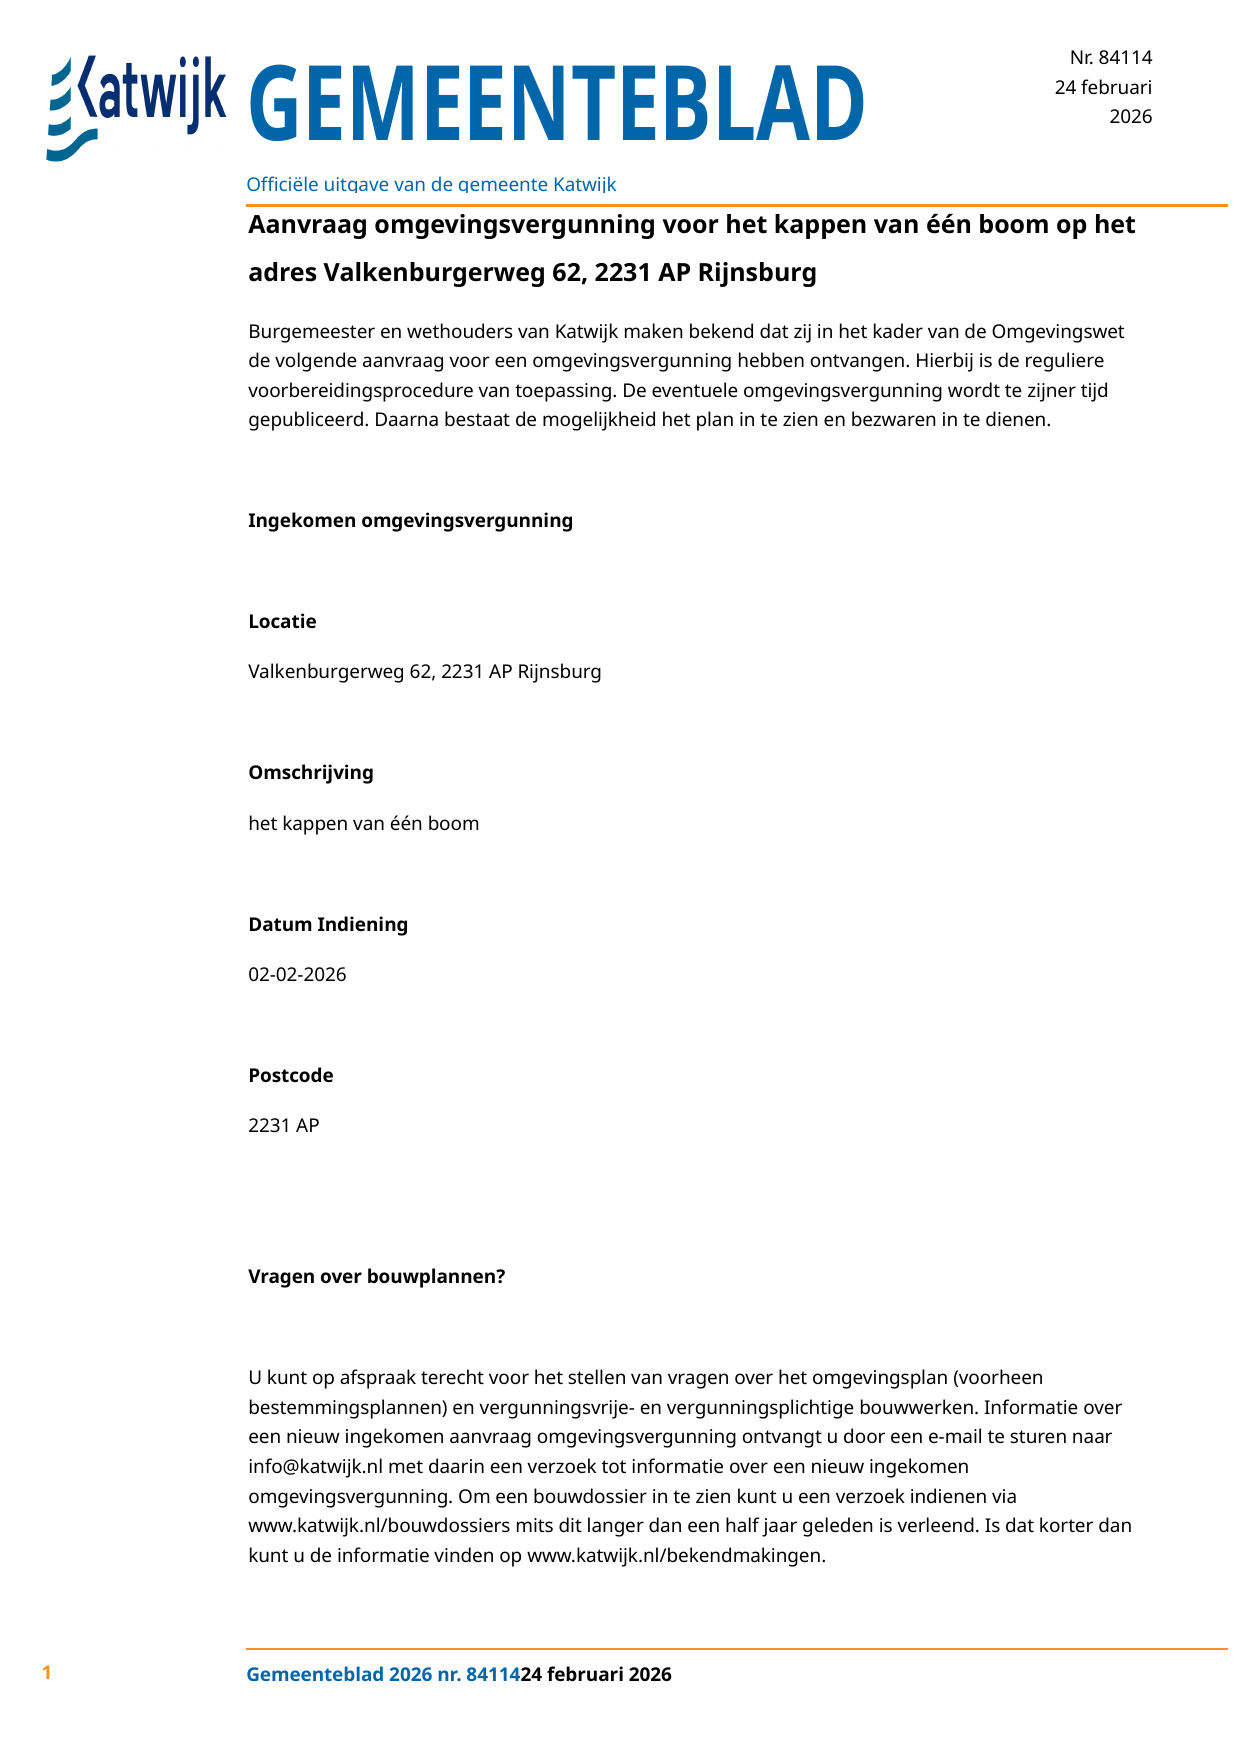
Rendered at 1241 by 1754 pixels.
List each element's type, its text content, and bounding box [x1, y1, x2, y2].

text Vragen over bouwplannen? [248, 1264, 1152, 1289]
text U kunt op afspraak terecht voor het stellen van vragen over het omgevingsplan (voorheen bestemmingsplannen) en vergunningsvrije- en vergunningsplichtige bouwwerken. Informatie over een nieuw ingekomen aanvraag omgevingsvergunning ontvangt u door een e-mail te sturen naar info@katwijk.nl met daarin een verzoek tot informatie over een nieuw ingekomen omgevingsvergunning. Om een bouwdossier in te zien kunt u een verzoek indienen via www.katwijk.nl/bouwdossiers mits dit langer dan een half jaar geleden is verleend. Is dat korter dan kunt u de informatie vinden op www.katwijk.nl/bekendmakingen. [248, 1364, 1152, 1568]
text Aanvraag omgevingsvergunning voor het kappen van één boom op het adres Valkenburgerweg 62, 2231 AP Rijnsburg [248, 207, 1152, 288]
picture [41, 47, 231, 172]
text 2231 AP [248, 1112, 1152, 1138]
text Datum Indiening [248, 911, 1152, 937]
text Valkenburgerweg 62, 2231 AP Rijnsburg [248, 659, 1152, 684]
text Omschrijving [248, 759, 1152, 785]
text Postcode [248, 1062, 1152, 1088]
text Ingekomen omgevingsvergunning [248, 507, 1152, 533]
text het kappen van één boom [248, 810, 1152, 836]
text Burgemeester en wethouders van Katwijk maken bekend dat zij in het kader van de Omgevingswet de volgende aanvraag voor een omgevingsvergunning hebben ontvangen. Hierbij is de reguliere voorbereidingsprocedure van toepassing. De eventuele omgevingsvergunning wordt te zijner tijd gepubliceerd. Daarna bestaat de mogelijkheid het plan in te zien en bezwaren in te dienen. [248, 318, 1152, 432]
text Locatie [248, 608, 1152, 634]
text 02-02-2026 [248, 961, 1152, 987]
